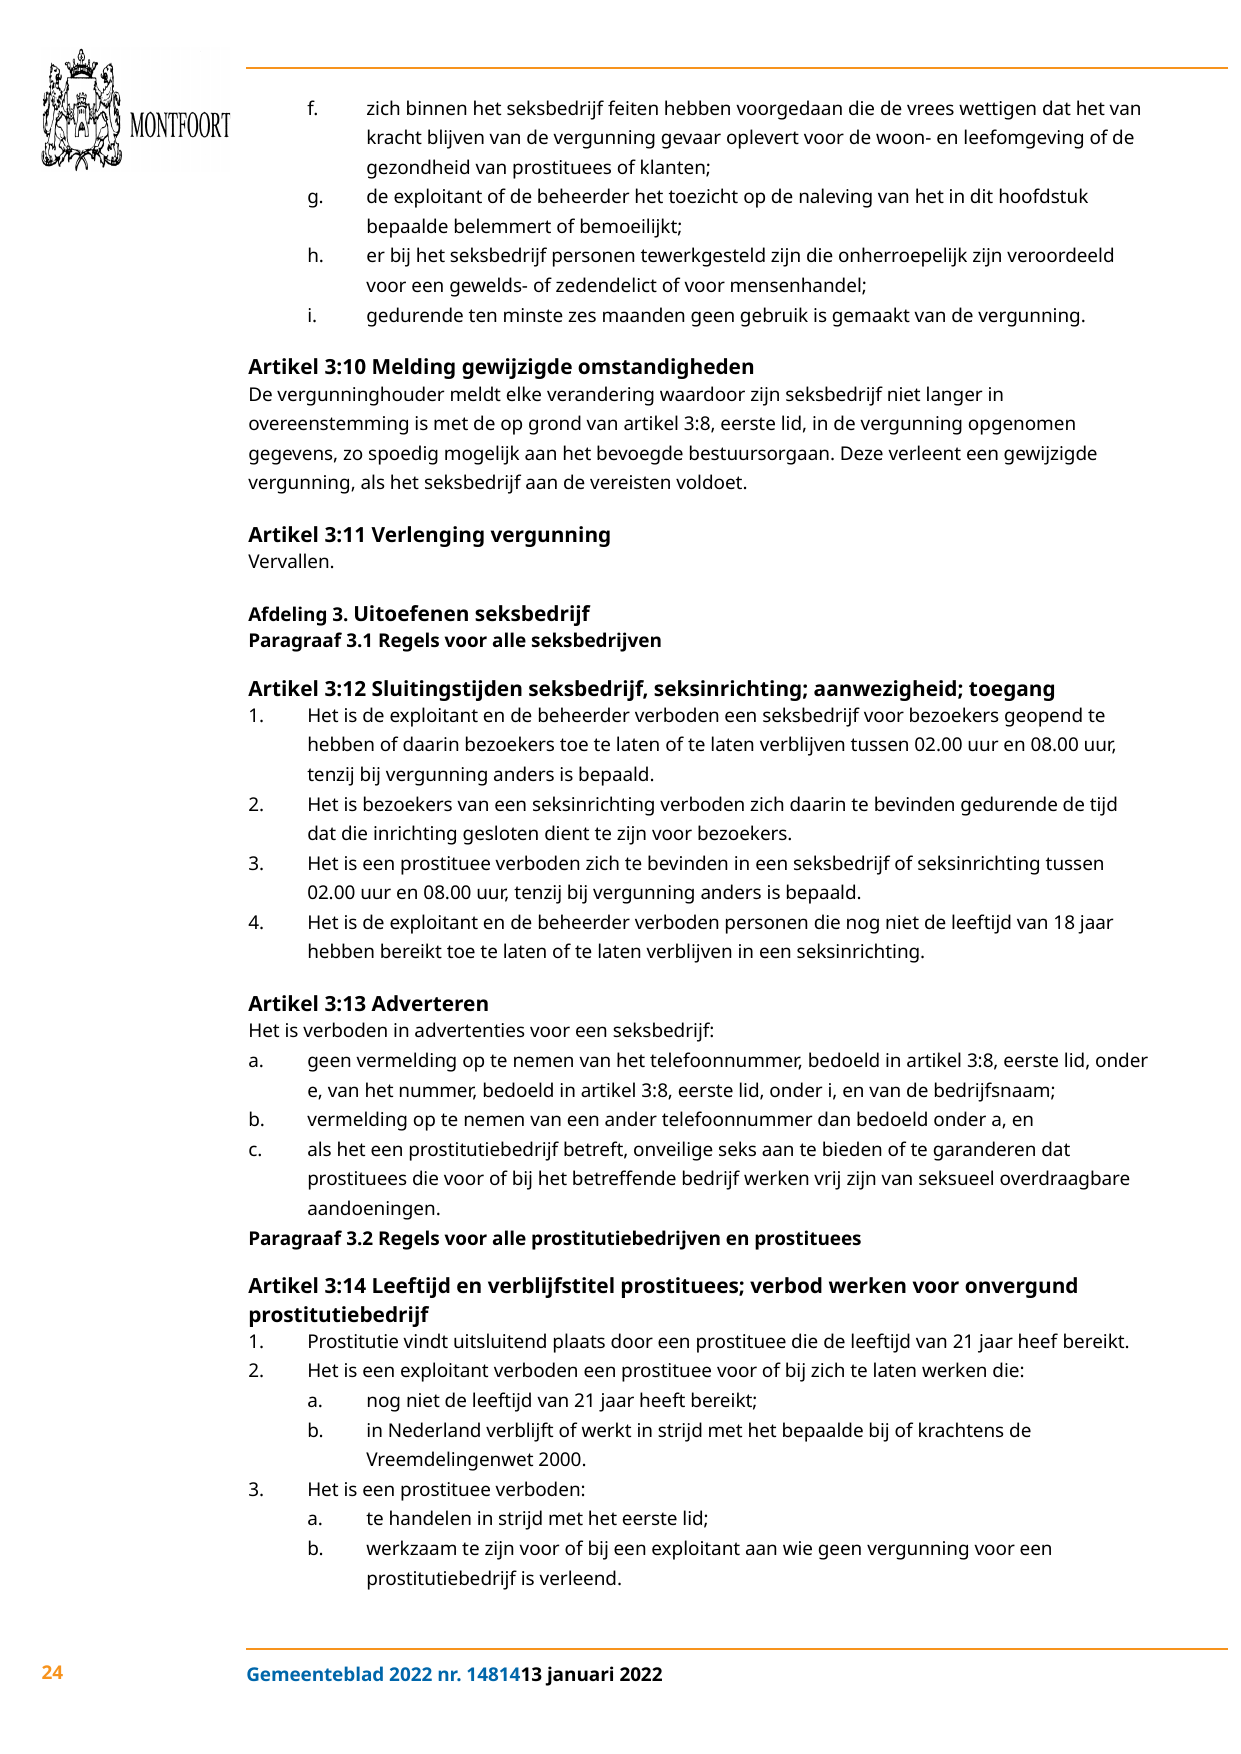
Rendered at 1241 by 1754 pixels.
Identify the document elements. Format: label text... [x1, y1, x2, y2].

text Paragraaf 3.2 Regels voor alle prostitutiebedrijven en prostituees [248, 1225, 1152, 1250]
list Het is een prostituee verboden zich te bevinden in een seksbedrijf of seksinrichting tussen 02.00 uur en 08.00 uur, tenzij bij vergunning anders is bepaald. [248, 850, 1152, 905]
text De vergunninghouder meldt elke verandering waardoor zijn seksbedrijf niet langer in overeenstemming is met de op grond van artikel 3:8, eerste lid, in de vergunning opgenomen gegevens, zo spoedig mogelijk aan het bevoegde bestuursorgaan. Deze verleent een gewijzigde vergunning, als het seksbedrijf aan de vereisten voldoet. [248, 381, 1152, 495]
text Afdeling 3. Uitoefenen seksbedrijf [248, 599, 1152, 627]
list geen vermelding op te nemen van het telefoonnummer, bedoeld in artikel 3:8, eerste lid, onder e, van het nummer, bedoeld in artikel 3:8, eerste lid, onder i, en van de bedrijfsnaam; [248, 1047, 1152, 1102]
list in Nederland verblijft of werkt in strijd met het bepaalde bij of krachtens de Vreemdelingenwet 2000. [307, 1417, 1152, 1472]
text Artikel 3:10 Melding gewijzigde omstandigheden [248, 352, 1152, 381]
list zich binnen het seksbedrijf feiten hebben voorgedaan die de vrees wettigen dat het van kracht blijven van de vergunning gevaar oplevert voor de woon- en leefomgeving of de gezondheid van prostituees of klanten; [307, 95, 1152, 180]
text Artikel 3:13 Adverteren [248, 989, 1152, 1018]
list als het een prostitutiebedrijf betreft, onveilige seks aan te bieden of te garanderen dat prostituees die voor of bij het betreffende bedrijf werken vrij zijn van seksueel overdraagbare aandoeningen. [248, 1136, 1152, 1221]
picture [41, 47, 231, 172]
text Het is verboden in advertenties voor een seksbedrijf: [248, 1018, 1152, 1043]
list de exploitant of de beheerder het toezicht op de naleving van het in dit hoofdstuk bepaalde belemmert of bemoeilijkt; [307, 183, 1152, 239]
list Het is de exploitant en de beheerder verboden personen die nog niet de leeftijd van 18 jaar hebben bereikt toe te laten of te laten verblijven in een seksinrichting. [248, 909, 1152, 964]
list Het is een exploitant verboden een prostituee voor of bij zich te laten werken die: [248, 1358, 1152, 1383]
list er bij het seksbedrijf personen tewerkgesteld zijn die onherroepelijk zijn veroordeeld voor een gewelds- of zedendelict of voor mensenhandel; [307, 243, 1152, 298]
list Het is de exploitant en de beheerder verboden een seksbedrijf voor bezoekers geopend te hebben of daarin bezoekers toe te laten of te laten verblijven tussen 02.00 uur en 08.00 uur, tenzij bij vergunning anders is bepaald. [248, 702, 1152, 787]
text Artikel 3:12 Sluitingstijden seksbedrijf, seksinrichting; aanwezigheid; toegang [248, 674, 1152, 702]
list Prostitutie vindt uitsluitend plaats door een prostituee die de leeftijd van 21 jaar heef bereikt. [248, 1328, 1152, 1354]
list vermelding op te nemen van een ander telefoonnummer dan bedoeld onder a, en [248, 1106, 1152, 1132]
list werkzaam te zijn voor of bij een exploitant aan wie geen vergunning voor een prostitutiebedrijf is verleend. [307, 1535, 1152, 1591]
list Het is een prostituee verboden: [248, 1476, 1152, 1502]
list nog niet de leeftijd van 21 jaar heeft bereikt; [307, 1387, 1152, 1413]
list Het is bezoekers van een seksinrichting verboden zich daarin te bevinden gedurende de tijd dat die inrichting gesloten dient te zijn voor bezoekers. [248, 791, 1152, 846]
text Vervallen. [248, 548, 1152, 574]
text Artikel 3:14 Leeftijd en verblijfstitel prostituees; verbod werken voor onvergund prostitutiebedrijf [248, 1271, 1152, 1328]
list te handelen in strijd met het eerste lid; [307, 1506, 1152, 1531]
list gedurende ten minste zes maanden geen gebruik is gemaakt van de vergunning. [307, 302, 1152, 328]
text Artikel 3:11 Verlenging vergunning [248, 520, 1152, 548]
text Paragraaf 3.1 Regels voor alle seksbedrijven [248, 627, 1152, 653]
